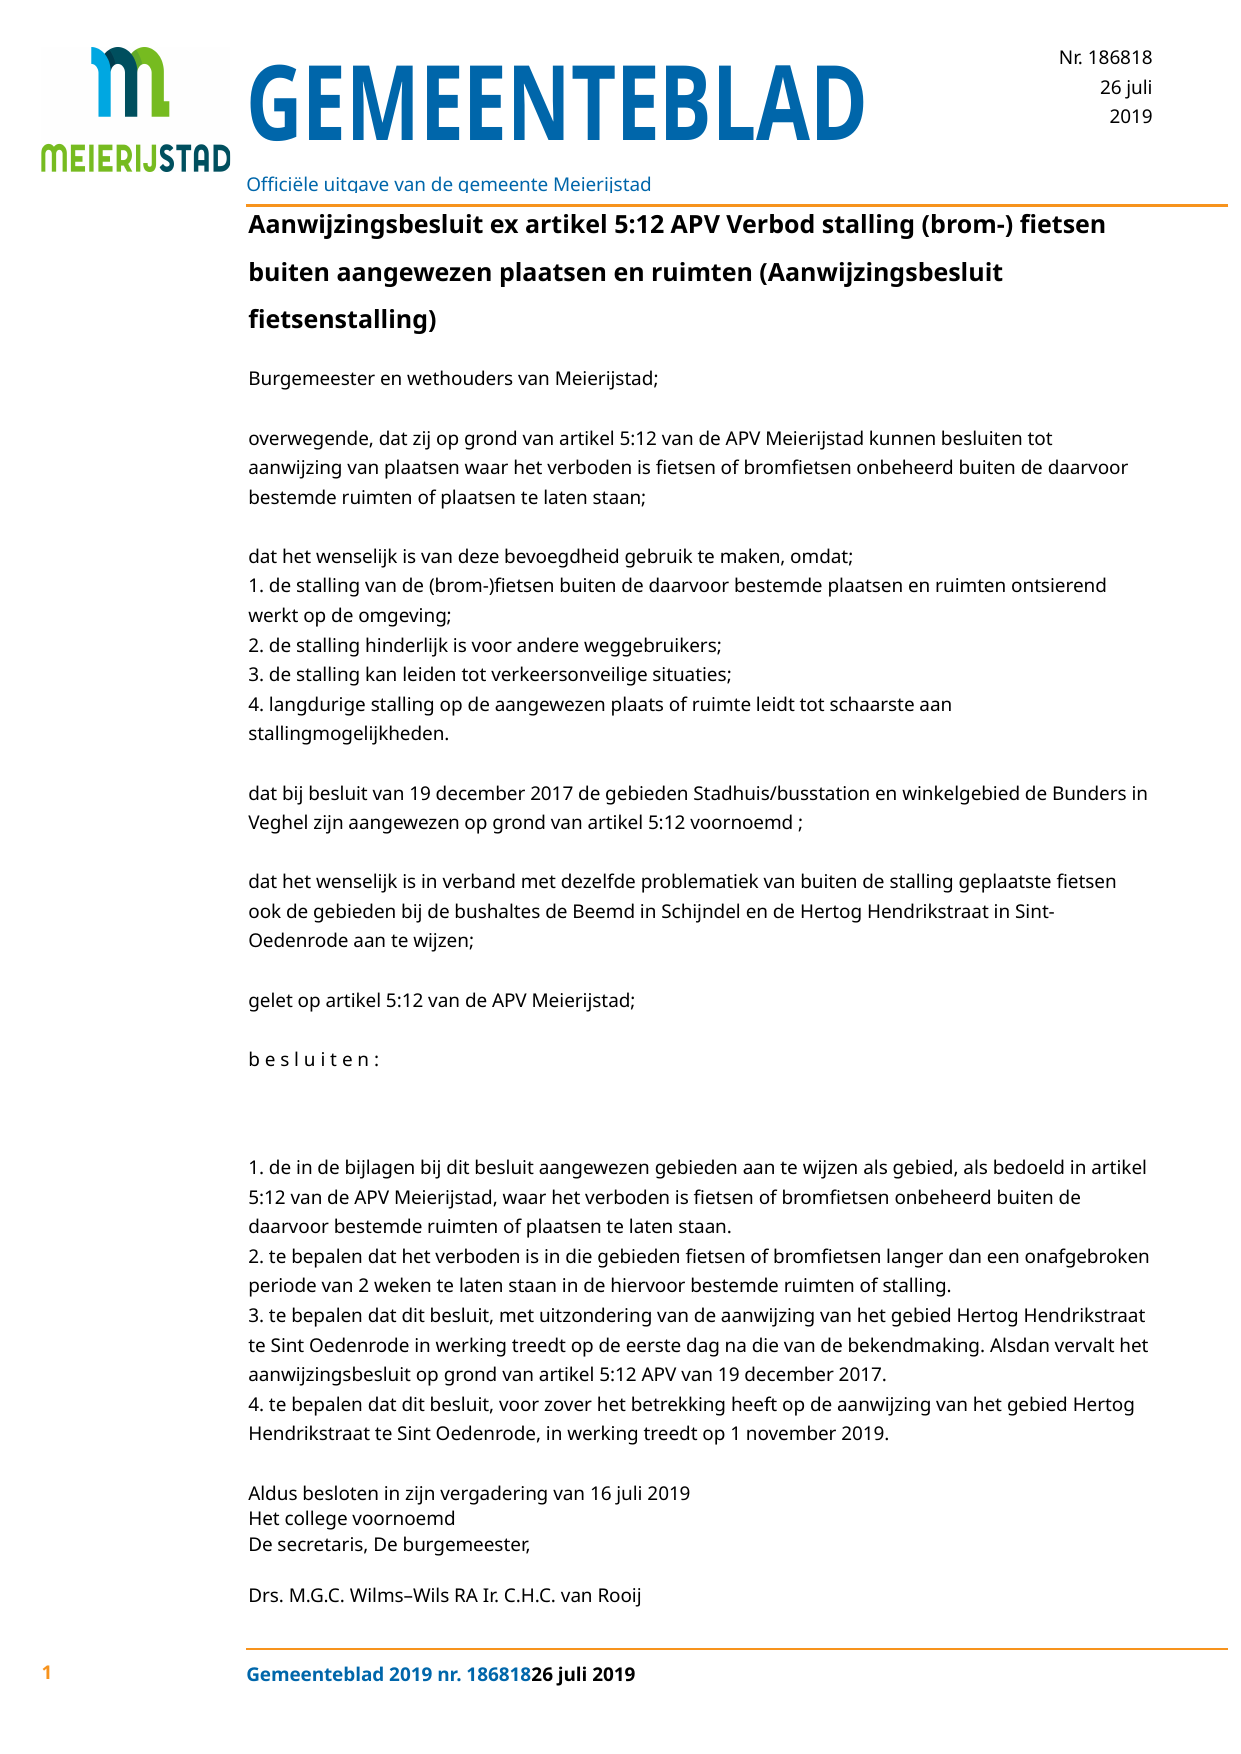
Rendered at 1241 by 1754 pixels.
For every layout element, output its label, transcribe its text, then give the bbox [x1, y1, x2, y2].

text De secretaris, De burgemeester, [248, 1531, 1152, 1557]
text Aanwijzingsbesluit ex artikel 5:12 APV Verbod stalling (brom-) fietsen buiten aangewezen plaatsen en ruimten (Aanwijzingsbesluit fietsenstalling) [248, 207, 1152, 336]
text b e s l u i t e n : [248, 1046, 1152, 1072]
text overwegende, dat zij op grond van artikel 5:12 van de APV Meierijstad kunnen besluiten tot aanwijzing van plaatsen waar het verboden is fietsen of bromfietsen onbeheerd buiten de daarvoor bestemde ruimten of plaatsen te laten staan; [248, 425, 1152, 509]
text Burgemeester en wethouders van Meierijstad; [248, 366, 1152, 391]
text 4. te bepalen dat dit besluit, voor zover het betrekking heeft op de aanwijzing van het gebied Hertog Hendrikstraat te Sint Oedenrode, in werking treedt op 1 november 2019. [248, 1391, 1152, 1446]
text gelet op artikel 5:12 van de APV Meierijstad; [248, 987, 1152, 1012]
text Het college voornoemd [248, 1506, 1152, 1531]
text 1. de stalling van de (brom-)fietsen buiten de daarvoor bestemde plaatsen en ruimten ontsierend werkt op de omgeving; [248, 573, 1152, 628]
text dat bij besluit van 19 december 2017 de gebieden Stadhuis/busstation en winkelgebied de Bunders in Veghel zijn aangewezen op grond van artikel 5:12 voornoemd ; [248, 780, 1152, 835]
text 3. te bepalen dat dit besluit, met uitzondering van de aanwijzing van het gebied Hertog Hendrikstraat te Sint Oedenrode in werking treedt op de eerste dag na die van de bekendmaking. Alsdan vervalt het aanwijzingsbesluit op grond van artikel 5:12 APV van 19 december 2017. [248, 1302, 1152, 1387]
text 4. langdurige stalling op de aangewezen plaats of ruimte leidt tot schaarste aan stallingmogelijkheden. [248, 691, 1152, 746]
text Drs. M.G.C. Wilms–Wils RA Ir. C.H.C. van Rooij [248, 1583, 1152, 1608]
text 2. de stalling hinderlijk is voor andere weggebruikers; [248, 632, 1152, 657]
text dat het wenselijk is van deze bevoegdheid gebruik te maken, omdat; [248, 543, 1152, 569]
text 3. de stalling kan leiden tot verkeersonveilige situaties; [248, 661, 1152, 687]
text dat het wenselijk is in verband met dezelfde problematiek van buiten de stalling geplaatste fietsen ook de gebieden bij de bushaltes de Beemd in Schijndel en de Hertog Hendrikstraat in Sint-Oedenrode aan te wijzen; [248, 868, 1152, 953]
text Aldus besloten in zijn vergadering van 16 juli 2019 [248, 1480, 1152, 1506]
text 1. de in de bijlagen bij dit besluit aangewezen gebieden aan te wijzen als gebied, als bedoeld in artikel 5:12 van de APV Meierijstad, waar het verboden is fietsen of bromfietsen onbeheerd buiten de daarvoor bestemde ruimten of plaatsen te laten staan. [248, 1154, 1152, 1239]
text 2. te bepalen dat het verboden is in die gebieden fietsen of bromfietsen langer dan een onafgebroken periode van 2 weken te laten staan in de hiervoor bestemde ruimten of stalling. [248, 1243, 1152, 1298]
picture [41, 47, 231, 172]
